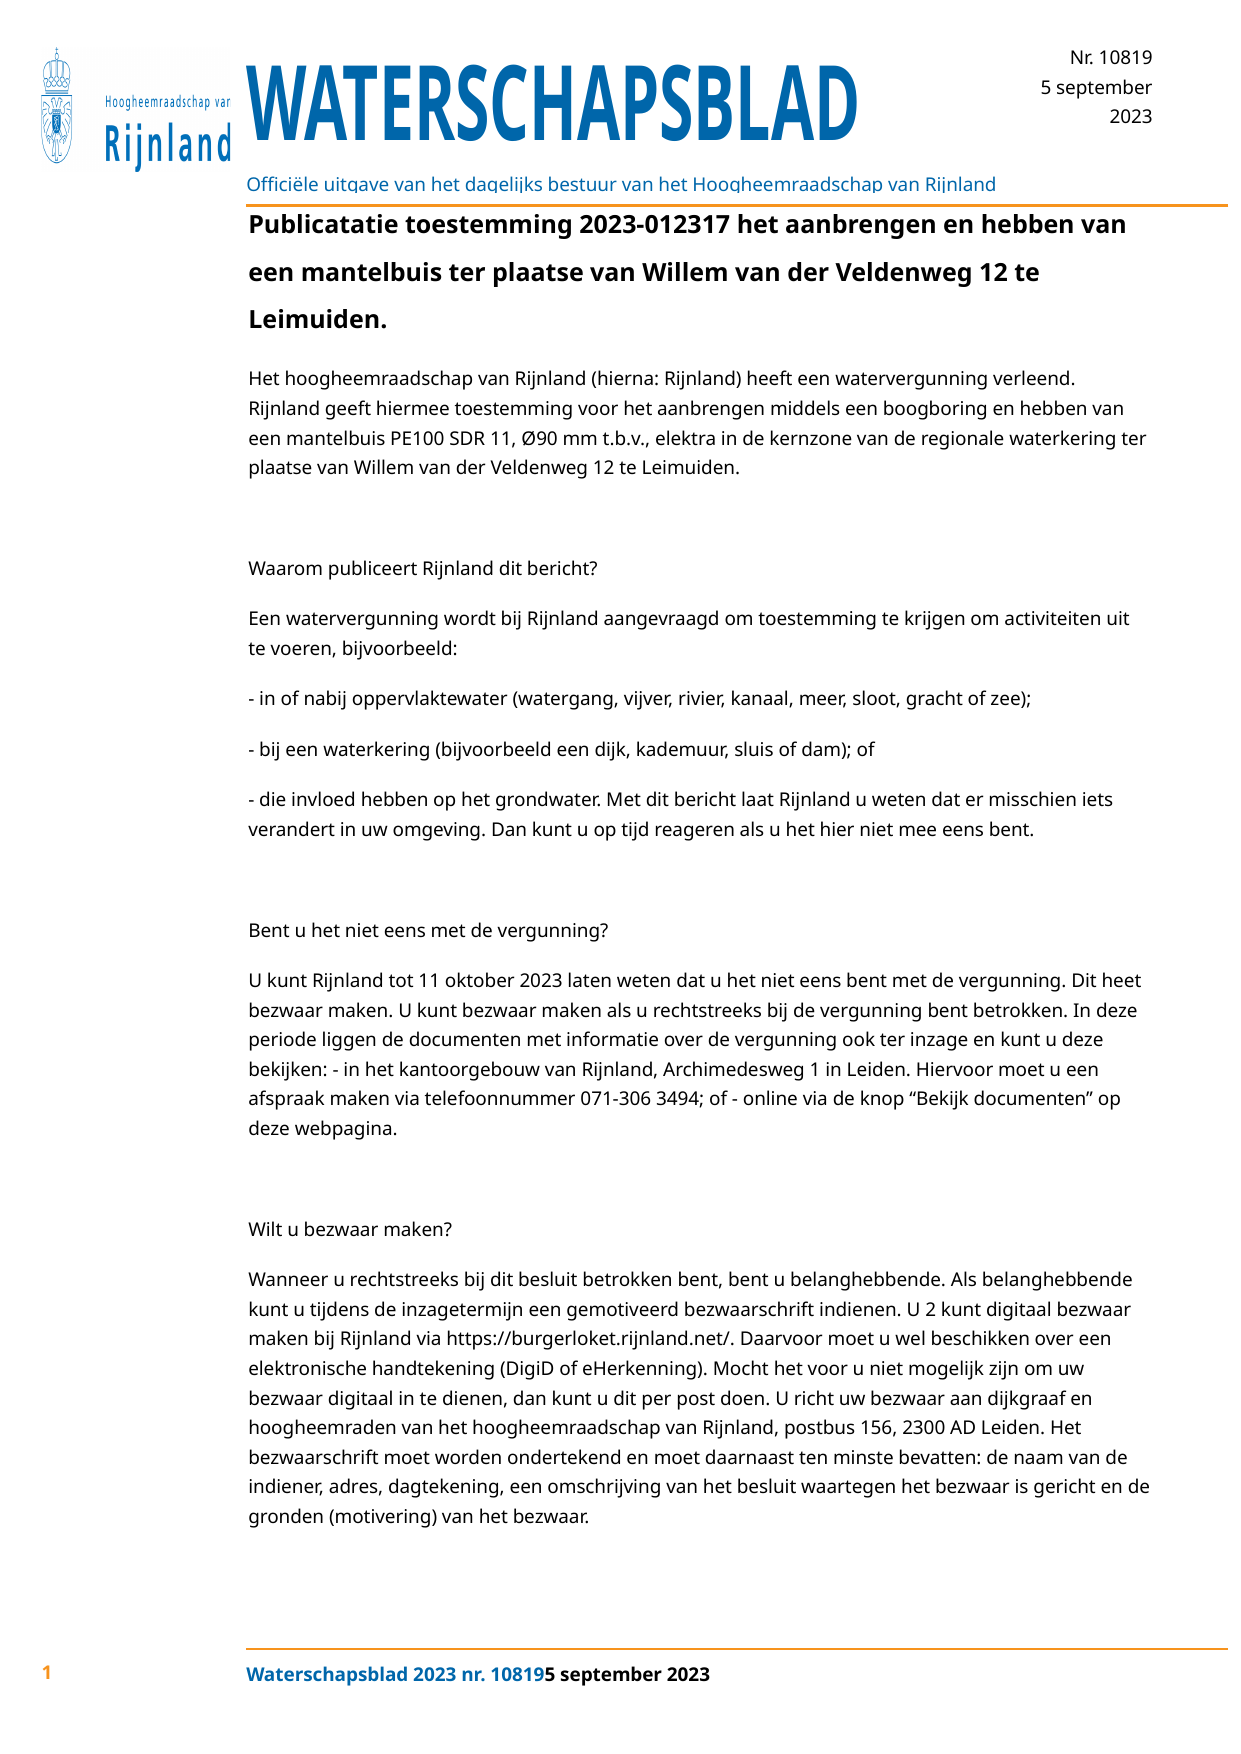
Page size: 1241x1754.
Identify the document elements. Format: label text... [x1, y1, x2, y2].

text Wanneer u rechtstreeks bij dit besluit betrokken bent, bent u belanghebbende. Als belanghebbende kunt u tijdens de inzagetermijn een gemotiveerd bezwaarschrift indienen. U 2 kunt digitaal bezwaar maken bij Rijnland via https://burgerloket.rijnland.net/. Daarvoor moet u wel beschikken over een elektronische handtekening (DigiD of eHerkenning). Mocht het voor u niet mogelijk zijn om uw bezwaar digitaal in te dienen, dan kunt u dit per post doen. U richt uw bezwaar aan dijkgraaf en hoogheemraden van het hoogheemraadschap van Rijnland, postbus 156, 2300 AD Leiden. Het bezwaarschrift moet worden ondertekend en moet daarnaast ten minste bevatten: de naam van de indiener, adres, dagtekening, een omschrijving van het besluit waartegen het bezwaar is gericht en de gronden (motivering) van het bezwaar. [248, 1266, 1152, 1529]
text Een watervergunning wordt bij Rijnland aangevraagd om toestemming te krijgen om activiteiten uit te voeren, bijvoorbeeld: [248, 606, 1152, 661]
text Wilt u bezwaar maken? [248, 1216, 1152, 1242]
text - bij een waterkering (bijvoorbeeld een dijk, kademuur, sluis of dam); of [248, 736, 1152, 762]
text Waarom publiceert Rijnland dit bericht? [248, 555, 1152, 581]
picture [41, 47, 231, 172]
text - in of nabij oppervlaktewater (watergang, vijver, rivier, kanaal, meer, sloot, gracht of zee); [248, 686, 1152, 711]
text U kunt Rijnland tot 11 oktober 2023 laten weten dat u het niet eens bent met de vergunning. Dit heet bezwaar maken. U kunt bezwaar maken als u rechtstreeks bij de vergunning bent betrokken. In deze periode liggen de documenten met informatie over de vergunning ook ter inzage en kunt u deze bekijken: - in het kantoorgebouw van Rijnland, Archimedesweg 1 in Leiden. Hiervoor moet u een afspraak maken via telefoonnummer 071-306 3494; of - online via de knop “Bekijk documenten” op deze webpagina. [248, 967, 1152, 1141]
text Bent u het niet eens met de vergunning? [248, 917, 1152, 942]
text Publicatatie toestemming 2023-012317 het aanbrengen en hebben van een mantelbuis ter plaatse van Willem van der Veldenweg 12 te Leimuiden. [248, 207, 1152, 336]
text Het hoogheemraadschap van Rijnland (hierna: Rijnland) heeft een watervergunning verleend. Rijnland geeft hiermee toestemming voor het aanbrengen middels een boogboring en hebben van een mantelbuis PE100 SDR 11, Ø90 mm t.b.v., elektra in de kernzone van de regionale waterkering ter plaatse van Willem van der Veldenweg 12 te Leimuiden. [248, 366, 1152, 480]
text - die invloed hebben op het grondwater. Met dit bericht laat Rijnland u weten dat er misschien iets verandert in uw omgeving. Dan kunt u op tijd reageren als u het hier niet mee eens bent. [248, 786, 1152, 842]
